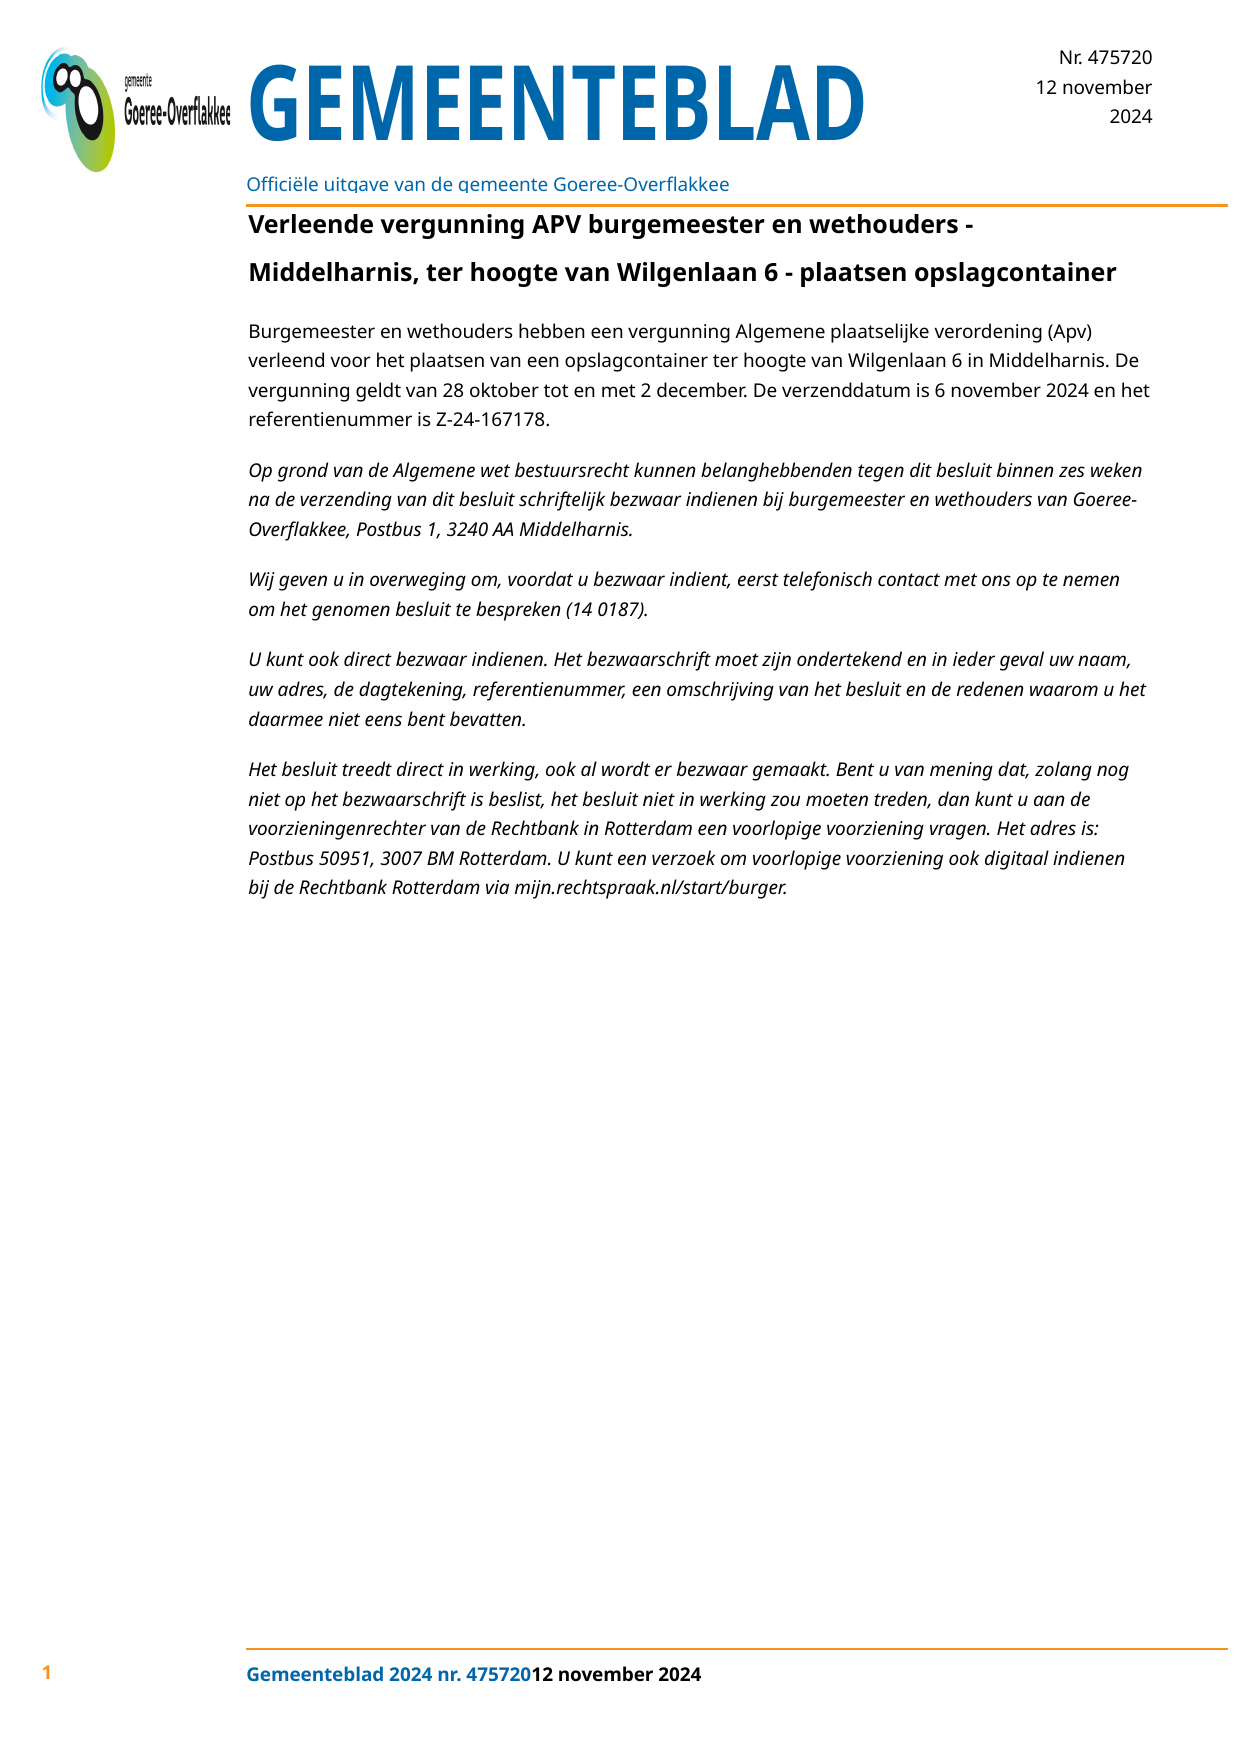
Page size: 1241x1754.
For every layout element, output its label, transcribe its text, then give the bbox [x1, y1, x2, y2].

text Het besluit treedt direct in werking, ook al wordt er bezwaar gemaakt. Bent u van mening dat, zolang nog niet op het bezwaarschrift is beslist, het besluit niet in werking zou moeten treden, dan kunt u aan de voorzieningenrechter van de Rechtbank in Rotterdam een voorlopige voorziening vragen. Het adres is: Postbus 50951, 3007 BM Rotterdam. U kunt een verzoek om voorlopige voorziening ook digitaal indienen bij de Rechtbank Rotterdam via mijn.rechtspraak.nl/start/burger. [248, 756, 1152, 900]
text Burgemeester en wethouders hebben een vergunning Algemene plaatselijke verordening (Apv) verleend voor het plaatsen van een opslagcontainer ter hoogte van Wilgenlaan 6 in Middelharnis. De vergunning geldt van 28 oktober tot en met 2 december. De verzenddatum is 6 november 2024 en het referentienummer is Z-24-167178. [248, 318, 1152, 432]
picture [41, 47, 231, 172]
text Op grond van de Algemene wet bestuursrecht kunnen belanghebbenden tegen dit besluit binnen zes weken na de verzending van dit besluit schriftelijk bezwaar indienen bij burgemeester en wethouders van Goeree-Overflakkee, Postbus 1, 3240 AA Middelharnis. [248, 457, 1152, 542]
text U kunt ook direct bezwaar indienen. Het bezwaarschrift moet zijn ondertekend en in ieder geval uw naam, uw adres, de dagtekening, referentienummer, een omschrijving van het besluit en de redenen waarom u het daarmee niet eens bent bevatten. [248, 647, 1152, 732]
text Verleende vergunning APV burgemeester en wethouders - Middelharnis, ter hoogte van Wilgenlaan 6 - plaatsen opslagcontainer [248, 207, 1152, 288]
text Wij geven u in overweging om, voordat u bezwaar indient, eerst telefonisch contact met ons op te nemen om het genomen besluit te bespreken (14 0187). [248, 567, 1152, 622]
